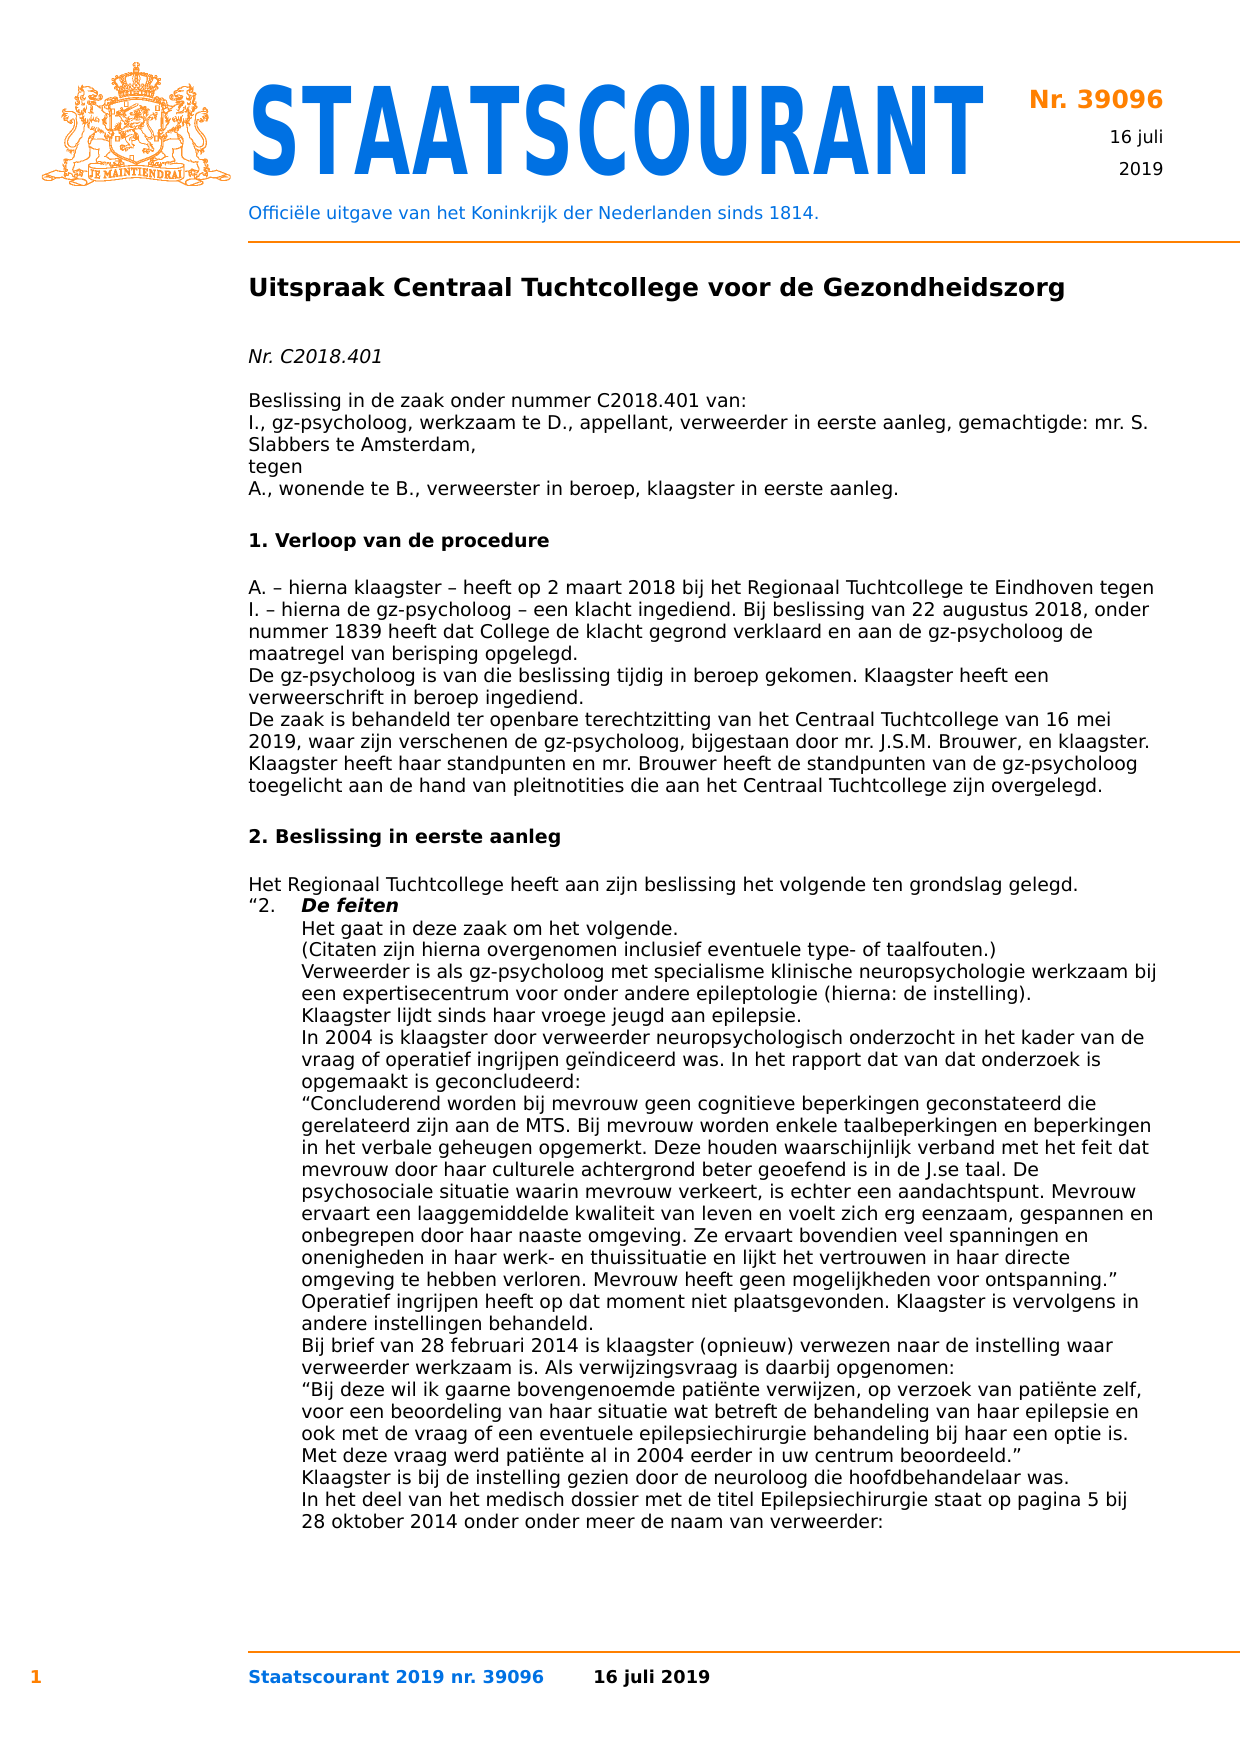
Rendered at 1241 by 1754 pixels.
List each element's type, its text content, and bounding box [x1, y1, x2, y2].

text Bij brief van 28 februari 2014 is klaagster (opnieuw) verwezen naar de instelling waar verweerder werkzaam is. Als verwijzingsvraag is daarbij opgenomen: [301, 1335, 1163, 1379]
text A. – hierna klaagster – heeft op 2 maart 2018 bij het Regionaal Tuchtcollege te Eindhoven tegen I. – hierna de gz-psycholoog – een klacht ingediend. Bij beslissing van 22 augustus 2018, onder nummer 1839 heeft dat College de klacht gegrond verklaard en aan de gz-psycholoog de maatregel van berisping opgelegd. [248, 577, 1163, 664]
table_header [25, 62, 248, 241]
text Operatief ingrijpen heeft op dat moment niet plaatsgevonden. Klaagster is vervolgens in andere instellingen behandeld. [301, 1291, 1163, 1335]
text De gz-psycholoog is van die beslissing tijdig in beroep gekomen. Klaagster heeft een verweerschrift in beroep ingediend. [248, 664, 1163, 708]
text Beslissing in de zaak onder nummer C2018.401 van: [248, 390, 1163, 412]
text I., gz-psycholoog, werkzaam te D., appellant, verweerder in eerste aanleg, gemachtigde: mr. S. Slabbers te Amsterdam, [248, 412, 1163, 456]
text (Citaten zijn hierna overgenomen inclusief eventuele type- of taalfouten.) [301, 939, 1163, 961]
text “Concluderend worden bij mevrouw geen cognitieve beperkingen geconstateerd die gerelateerd zijn aan de MTS. Bij mevrouw worden enkele taalbeperkingen en beperkingen in het verbale geheugen opgemerkt. Deze houden waarschijnlijk verband met het feit dat mevrouw door haar culturele achtergrond beter geoefend is in de J.se taal. De psychosociale situatie waarin mevrouw verkeert, is echter een aandachtspunt. Mevrouw ervaart een laaggemiddelde kwaliteit van leven en voelt zich erg eenzaam, gespannen en onbegrepen door haar naaste omgeving. Ze ervaart bovendien veel spanningen en onenigheden in haar werk- en thuissituatie en lijkt het vertrouwen in haar directe omgeving te hebben verloren. Mevrouw heeft geen mogelijkheden voor ontspanning.” [301, 1093, 1163, 1291]
text In 2004 is klaagster door verweerder neuropsychologisch onderzocht in het kader van de vraag of operatief ingrijpen geïndiceerd was. In het rapport dat van dat onderzoek is opgemaakt is geconcludeerd: [301, 1027, 1163, 1093]
text tegen [248, 456, 1163, 478]
table_cell Officiële uitgave van het Koninkrijk der Nederlanden sinds 1814. [248, 203, 1240, 241]
text Het Regionaal Tuchtcollege heeft aan zijn beslissing het volgende ten grondslag gelegd. [248, 873, 1163, 895]
text De zaak is behandeld ter openbare terechtzitting van het Centraal Tuchtcollege van 16 mei 2019, waar zijn verschenen de gz-psycholoog, bijgestaan door mr. J.S.M. Brouwer, en klaagster. [248, 708, 1163, 752]
text Het gaat in deze zaak om het volgende. [301, 917, 1163, 939]
text Klaagster is bij de instelling gezien door de neuroloog die hoofdbehandelaar was. [301, 1467, 1163, 1489]
text Klaagster lijdt sinds haar vroege jeugd aan epilepsie. [301, 1005, 1163, 1027]
text “Bij deze wil ik gaarne bovengenoemde patiënte verwijzen, op verzoek van patiënte zelf, voor een beoordeling van haar situatie wat betreft de behandeling van haar epilepsie en ook met de vraag of een eventuele epilepsiechirurgie behandeling bij haar een optie is. Met deze vraag werd patiënte al in 2004 eerder in uw centrum beoordeeld.” [301, 1379, 1163, 1467]
table_cell 16 juli [998, 121, 1240, 153]
subtitle Uitspraak Centraal Tuchtcollege voor de Gezondheidszorg [248, 273, 1163, 302]
text Klaagster heeft haar standpunten en mr. Brouwer heeft de standpunten van de gz-psycholoog toegelicht aan de hand van pleitnotities die aan het Centraal Tuchtcollege zijn overgelegd. [248, 752, 1163, 796]
picture [41, 62, 231, 186]
text “2. De feiten [248, 895, 1163, 917]
text Nr. C2018.401 [248, 346, 1163, 368]
table_header STAATSCOURANT [248, 62, 998, 203]
table_cell 2019 [998, 153, 1240, 203]
text A., wonende te B., verweerster in beroep, klaagster in eerste aanleg. [248, 478, 1163, 500]
subtitle 1. Verloop van de procedure [248, 530, 1163, 552]
subtitle 2. Beslissing in eerste aanleg [248, 826, 1163, 848]
text Verweerder is als gz-psycholoog met specialisme klinische neuropsychologie werkzaam bij een expertisecentrum voor onder andere epileptologie (hierna: de instelling). [301, 961, 1163, 1005]
text In het deel van het medisch dossier met de titel Epilepsiechirurgie staat op pagina 5 bij 28 oktober 2014 onder onder meer de naam van verweerder: [301, 1489, 1163, 1533]
table_header Nr. 39096 [998, 62, 1240, 121]
